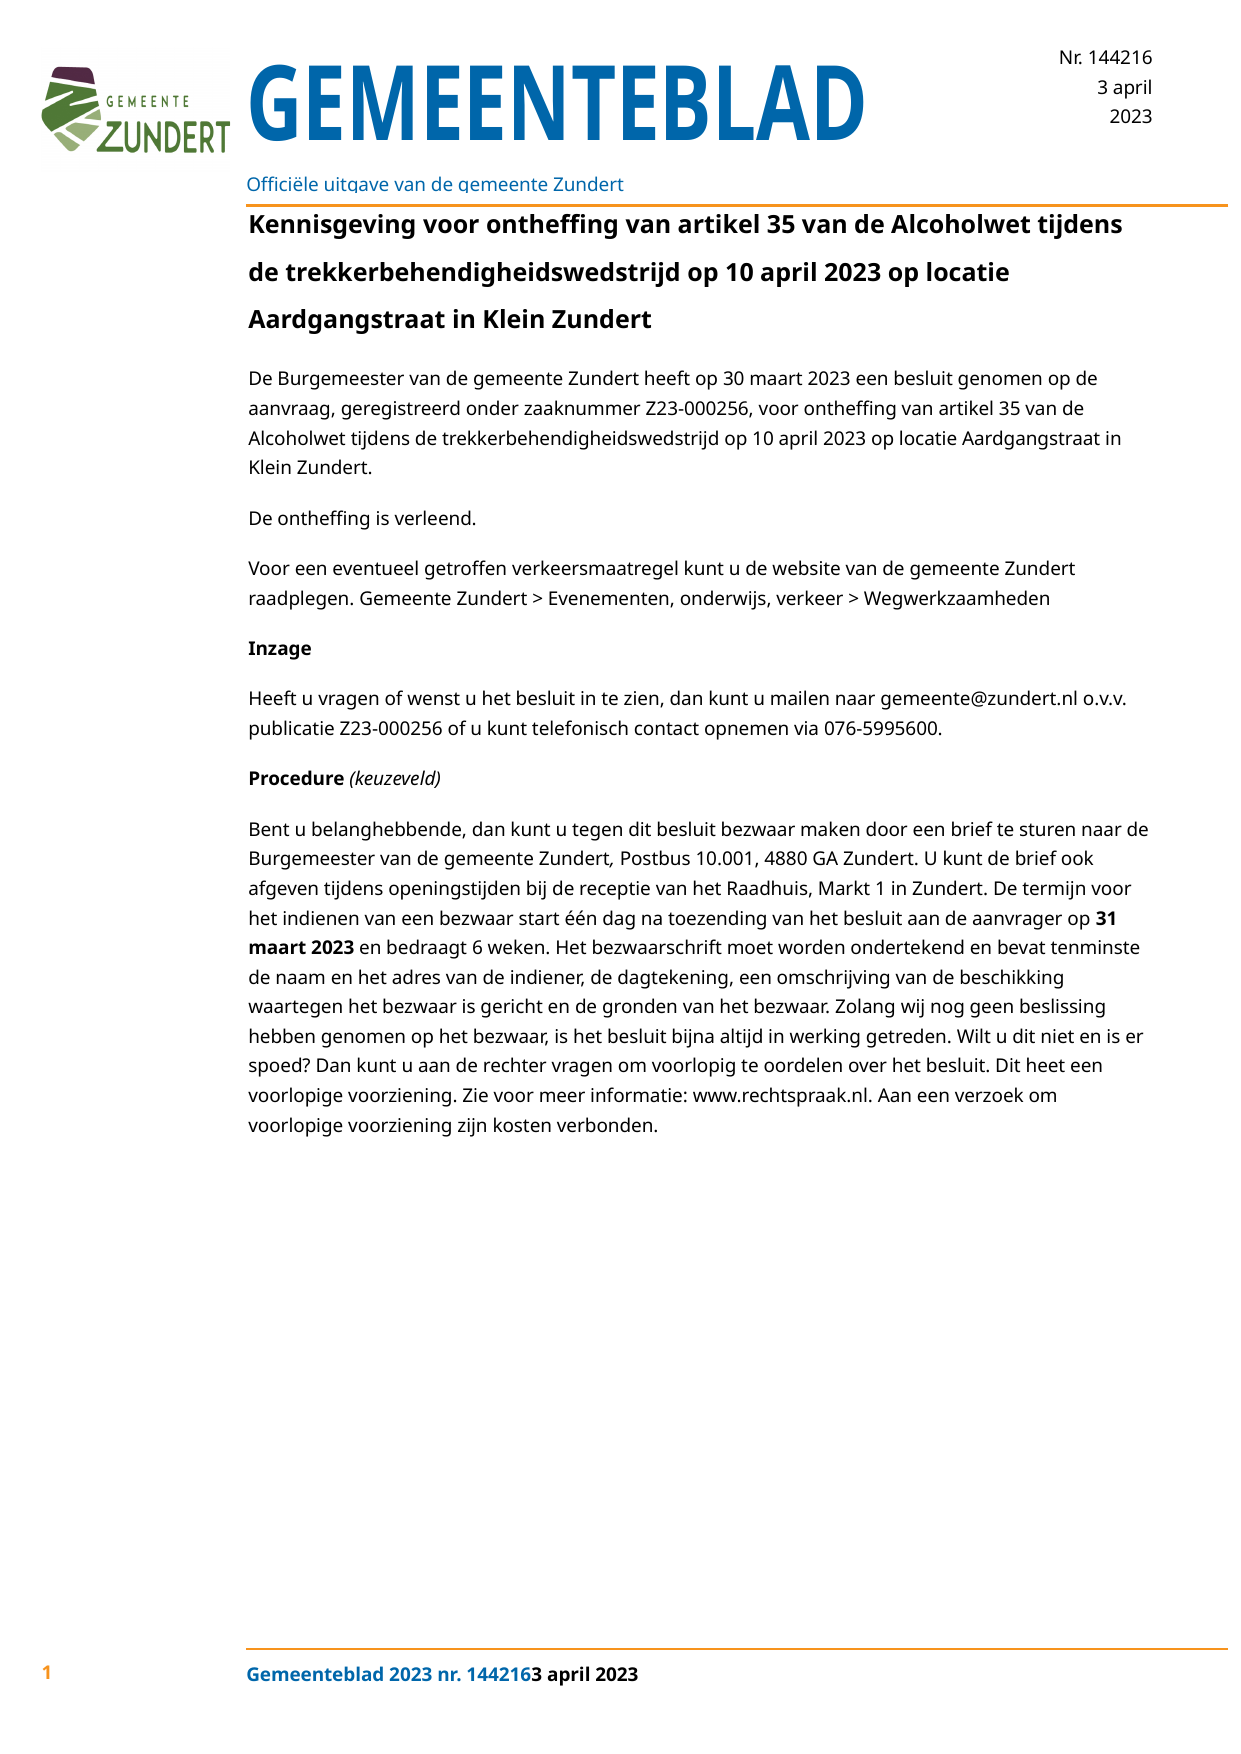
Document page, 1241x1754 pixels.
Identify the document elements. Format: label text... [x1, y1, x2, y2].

text Heeft u vragen of wenst u het besluit in te zien, dan kunt u mailen naar gemeente@zundert.nl o.v.v. publicatie Z23-000256 of u kunt telefonisch contact opnemen via 076-5995600. [248, 686, 1152, 741]
text Bent u belanghebbende, dan kunt u tegen dit besluit bezwaar maken door een brief te sturen naar de Burgemeester van de gemeente Zundert, Postbus 10.001, 4880 GA Zundert. U kunt de brief ook afgeven tijdens openingstijden bij de receptie van het Raadhuis, Markt 1 in Zundert. De termijn voor het indienen van een bezwaar start één dag na toezending van het besluit aan de aanvrager op 31 maart 2023 en bedraagt 6 weken. Het bezwaarschrift moet worden ondertekend en bevat tenminste de naam en het adres van de indiener, de dagtekening, een omschrijving van de beschikking waartegen het bezwaar is gericht en de gronden van het bezwaar. Zolang wij nog geen beslissing hebben genomen op het bezwaar, is het besluit bijna altijd in werking getreden. Wilt u dit niet en is er spoed? Dan kunt u aan de rechter vragen om voorlopig te oordelen over het besluit. Dit heet een voorlopige voorziening. Zie voor meer informatie: www.rechtspraak.nl. Aan een verzoek om voorlopige voorziening zijn kosten verbonden. [248, 816, 1152, 1137]
picture [41, 47, 231, 172]
text Voor een eventueel getroffen verkeersmaatregel kunt u de website van de gemeente Zundert raadplegen. Gemeente Zundert > Evenementen, onderwijs, verkeer > Wegwerkzaamheden [248, 555, 1152, 610]
text De ontheffing is verleend. [248, 505, 1152, 530]
text Procedure (keuzeveld) [248, 766, 1152, 791]
text Kennisgeving voor ontheffing van artikel 35 van de Alcoholwet tijdens de trekkerbehendigheidswedstrijd op 10 april 2023 op locatie Aardgangstraat in Klein Zundert [248, 207, 1152, 336]
text Inzage [248, 635, 1152, 661]
text De Burgemeester van de gemeente Zundert heeft op 30 maart 2023 een besluit genomen op de aanvraag, geregistreerd onder zaaknummer Z23-000256, voor ontheffing van artikel 35 van de Alcoholwet tijdens de trekkerbehendigheidswedstrijd op 10 april 2023 op locatie Aardgangstraat in Klein Zundert. [248, 366, 1152, 480]
